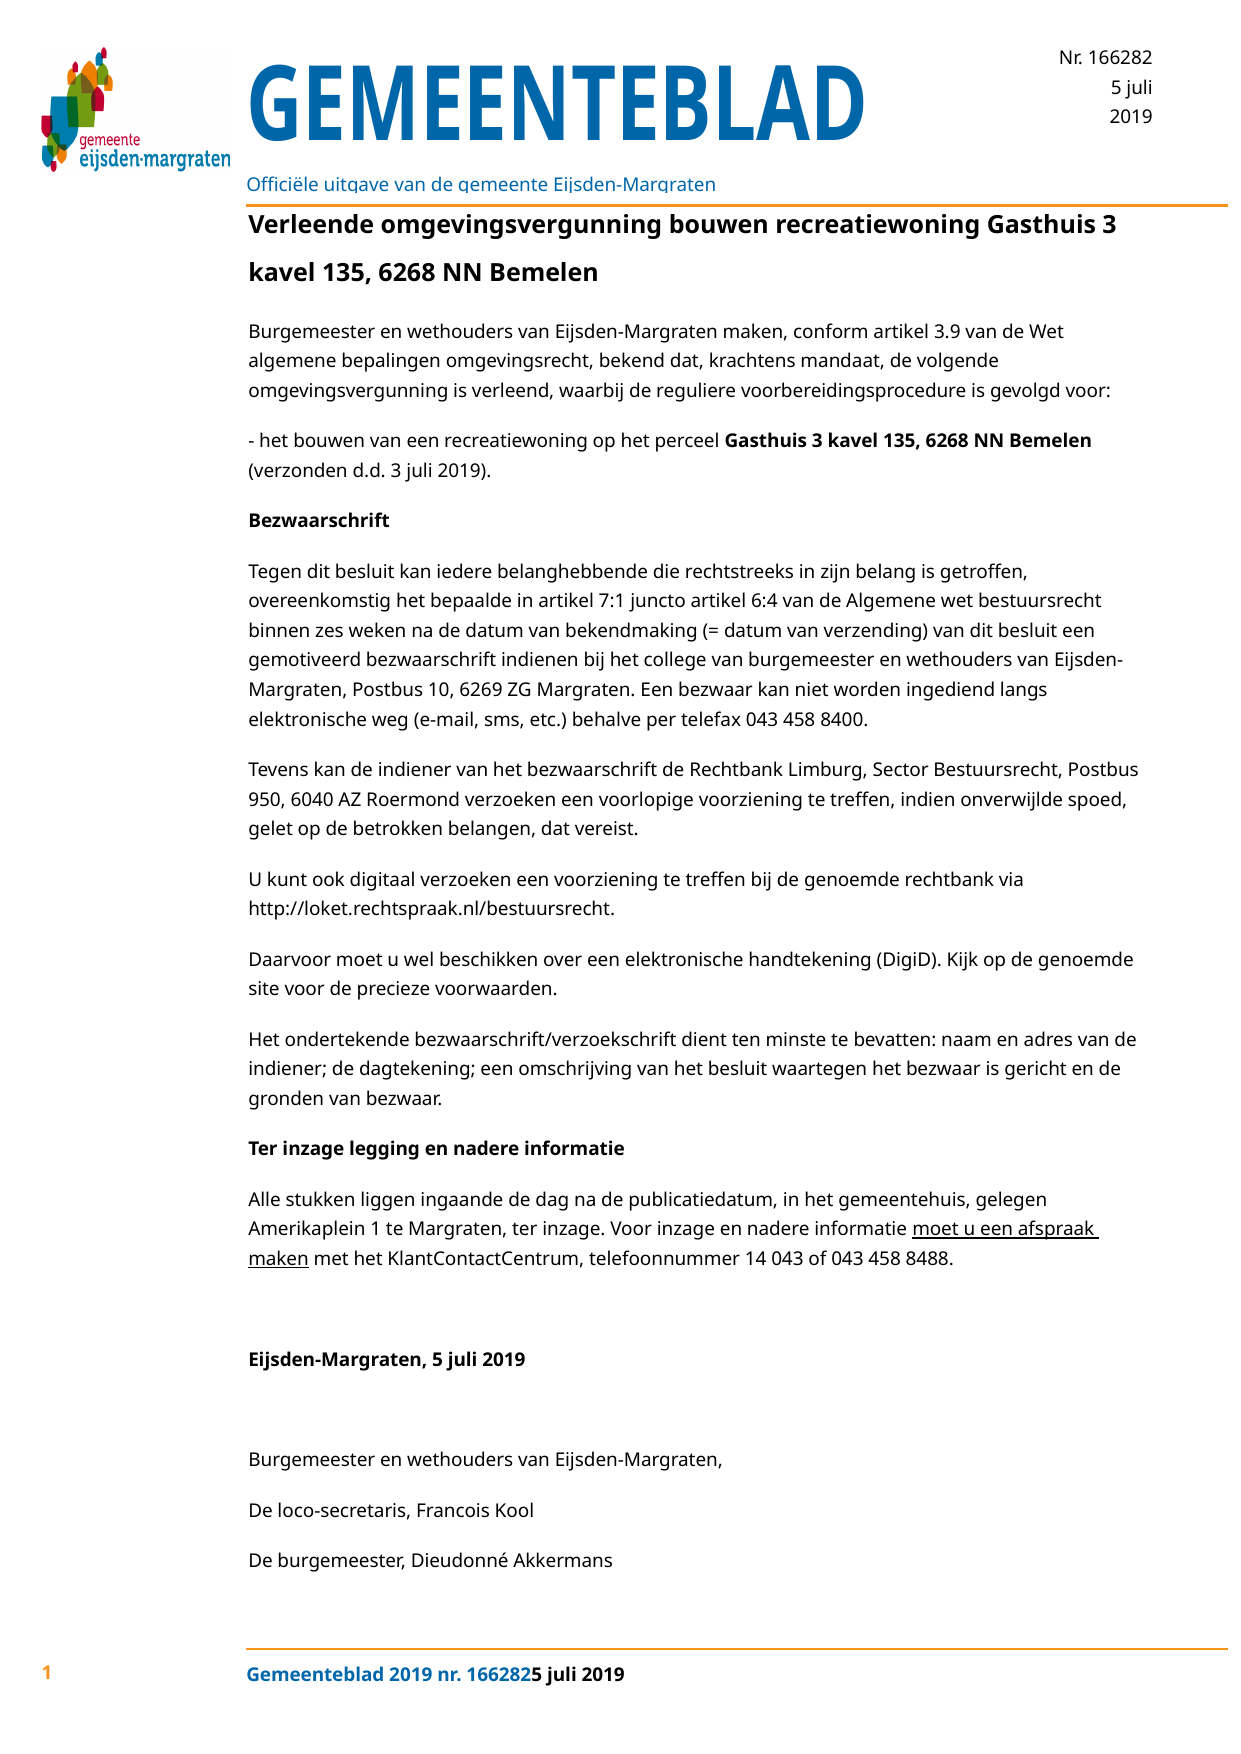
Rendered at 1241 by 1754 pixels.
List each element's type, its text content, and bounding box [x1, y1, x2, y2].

text Tegen dit besluit kan iedere belanghebbende die rechtstreeks in zijn belang is getroffen, overeenkomstig het bepaalde in artikel 7:1 juncto artikel 6:4 van de Algemene wet bestuursrecht binnen zes weken na de datum van bekendmaking (= datum van verzending) van dit besluit een gemotiveerd bezwaarschrift indienen bij het college van burgemeester en wethouders van Eijsden-Margraten, Postbus 10, 6269 ZG Margraten. Een bezwaar kan niet worden ingediend langs elektronische weg (e-mail, sms, etc.) behalve per telefax 043 458 8400. [248, 558, 1152, 732]
text Tevens kan de indiener van het bezwaarschrift de Rechtbank Limburg, Sector Bestuursrecht, Postbus 950, 6040 AZ Roermond verzoeken een voorlopige voorziening te treffen, indien onverwijlde spoed, gelet op de betrokken belangen, dat vereist. [248, 756, 1152, 841]
text U kunt ook digitaal verzoeken een voorziening te treffen bij de genoemde rechtbank via http://loket.rechtspraak.nl/bestuursrecht. [248, 866, 1152, 921]
text Daarvoor moet u wel beschikken over een elektronische handtekening (DigiD). Kijk op de genoemde site voor de precieze voorwaarden. [248, 946, 1152, 1001]
text Verleende omgevingsvergunning bouwen recreatiewoning Gasthuis 3 kavel 135, 6268 NN Bemelen [248, 207, 1152, 288]
text Alle stukken liggen ingaande de dag na de publicatiedatum, in het gemeentehuis, gelegen Amerikaplein 1 te Margraten, ter inzage. Voor inzage en nadere informatie moet u een afspraak maken met het KlantContactCentrum, telefoonnummer 14 043 of 043 458 8488. [248, 1186, 1152, 1271]
text De burgemeester, Dieudonné Akkermans [248, 1547, 1152, 1573]
picture [41, 47, 231, 172]
text Het ondertekende bezwaarschrift/verzoekschrift dient ten minste te bevatten: naam en adres van de indiener; de dagtekening; een omschrijving van het besluit waartegen het bezwaar is gericht en de gronden van bezwaar. [248, 1026, 1152, 1111]
text De loco-secretaris, Francois Kool [248, 1497, 1152, 1523]
text Burgemeester en wethouders van Eijsden-Margraten, [248, 1447, 1152, 1472]
text - het bouwen van een recreatiewoning op het perceel Gasthuis 3 kavel 135, 6268 NN Bemelen (verzonden d.d. 3 juli 2019). [248, 427, 1152, 483]
text Burgemeester en wethouders van Eijsden-Margraten maken, conform artikel 3.9 van de Wet algemene bepalingen omgevingsrecht, bekend dat, krachtens mandaat, de volgende omgevingsvergunning is verleend, waarbij de reguliere voorbereidingsprocedure is gevolgd voor: [248, 318, 1152, 403]
text Eijsden-Margraten, 5 juli 2019 [248, 1346, 1152, 1372]
text Ter inzage legging en nadere informatie [248, 1135, 1152, 1161]
text Bezwaarschrift [248, 507, 1152, 533]
